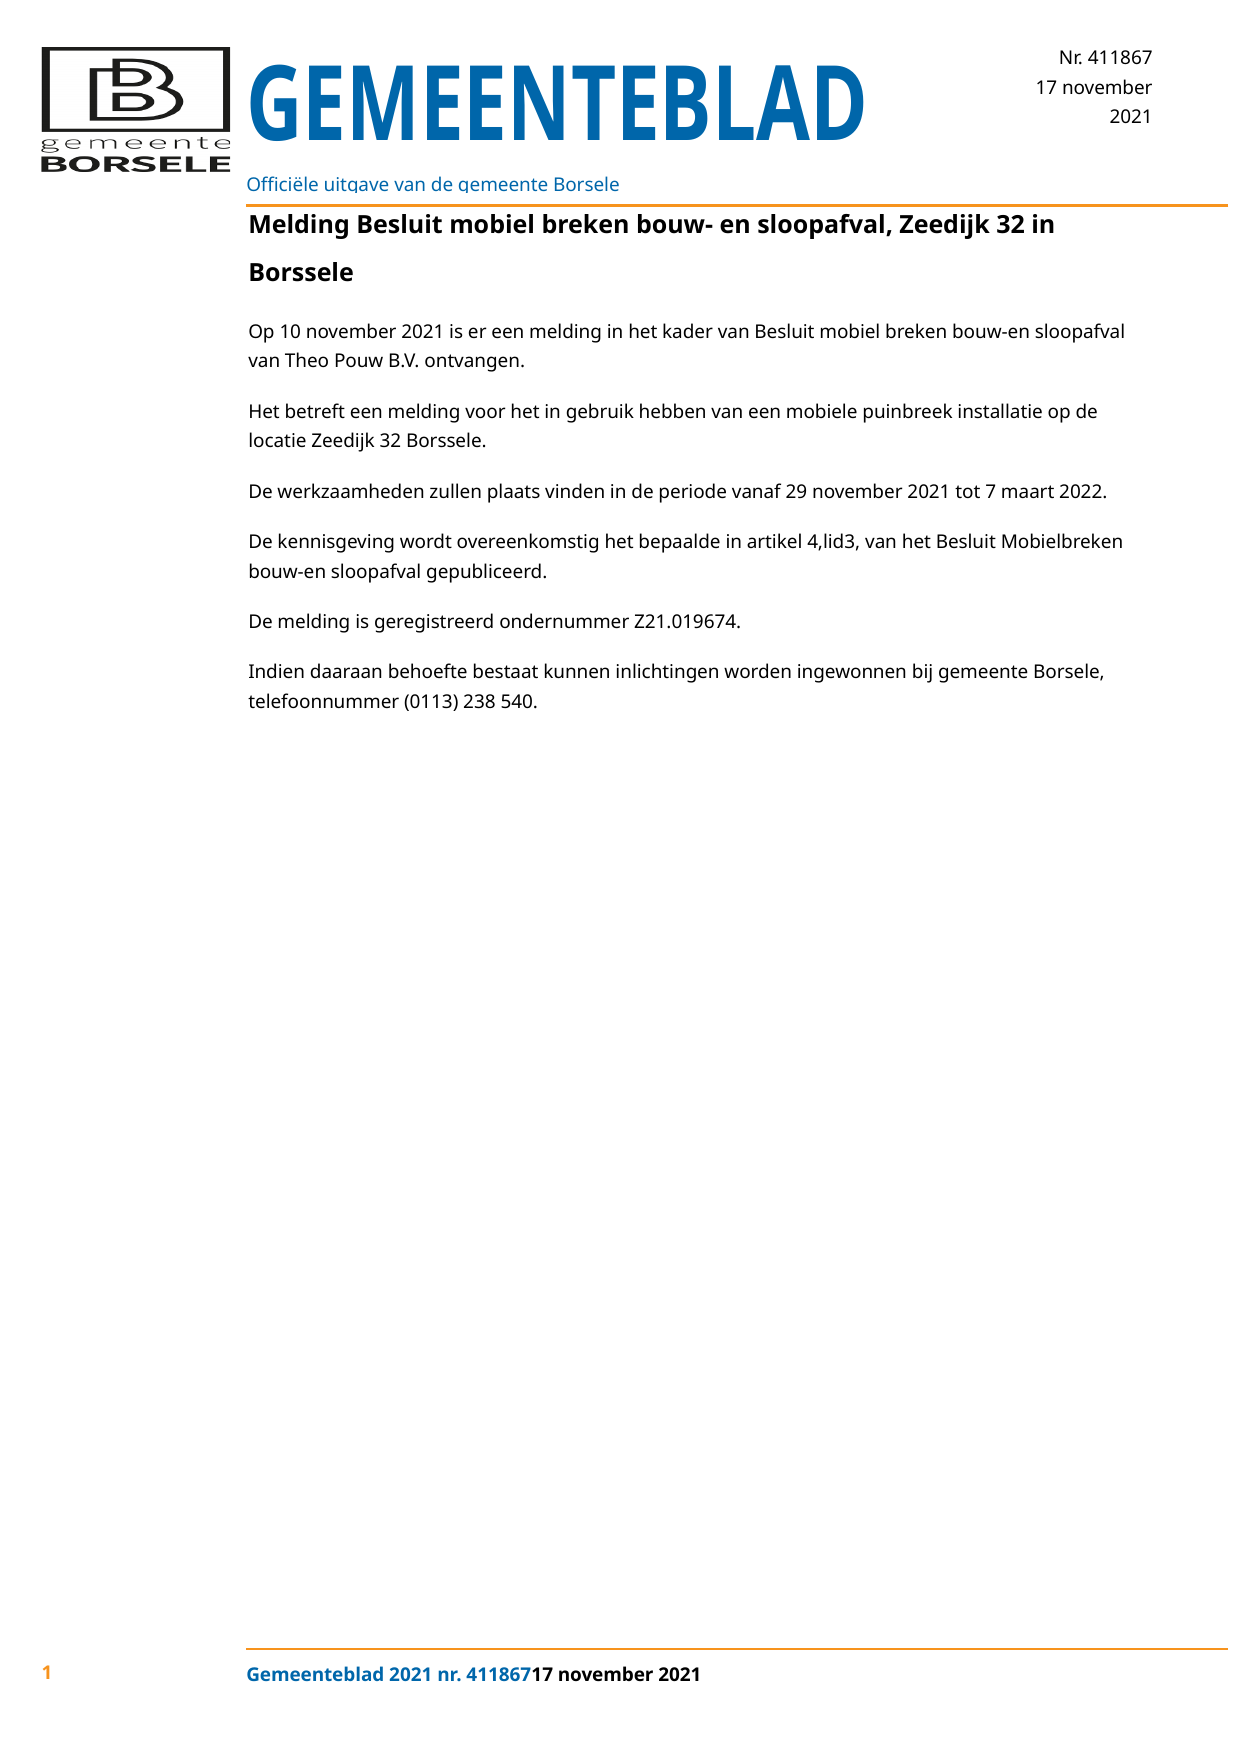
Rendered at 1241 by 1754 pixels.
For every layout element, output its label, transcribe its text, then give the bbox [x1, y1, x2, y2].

text De melding is geregistreerd ondernummer Z21.019674. [248, 608, 1152, 634]
picture [41, 47, 231, 172]
text Indien daaraan behoefte bestaat kunnen inlichtingen worden ingewonnen bij gemeente Borsele, telefoonnummer (0113) 238 540. [248, 659, 1152, 714]
text De kennisgeving wordt overeenkomstig het bepaalde in artikel 4,lid3, van het Besluit Mobielbreken bouw-en sloopafval gepubliceerd. [248, 528, 1152, 584]
text Op 10 november 2021 is er een melding in het kader van Besluit mobiel breken bouw-en sloopafval van Theo Pouw B.V. ontvangen. [248, 318, 1152, 373]
text De werkzaamheden zullen plaats vinden in de periode vanaf 29 november 2021 tot 7 maart 2022. [248, 478, 1152, 504]
text Het betreft een melding voor het in gebruik hebben van een mobiele puinbreek installatie op de locatie Zeedijk 32 Borssele. [248, 398, 1152, 453]
text Melding Besluit mobiel breken bouw- en sloopafval, Zeedijk 32 in Borssele [248, 207, 1152, 288]
